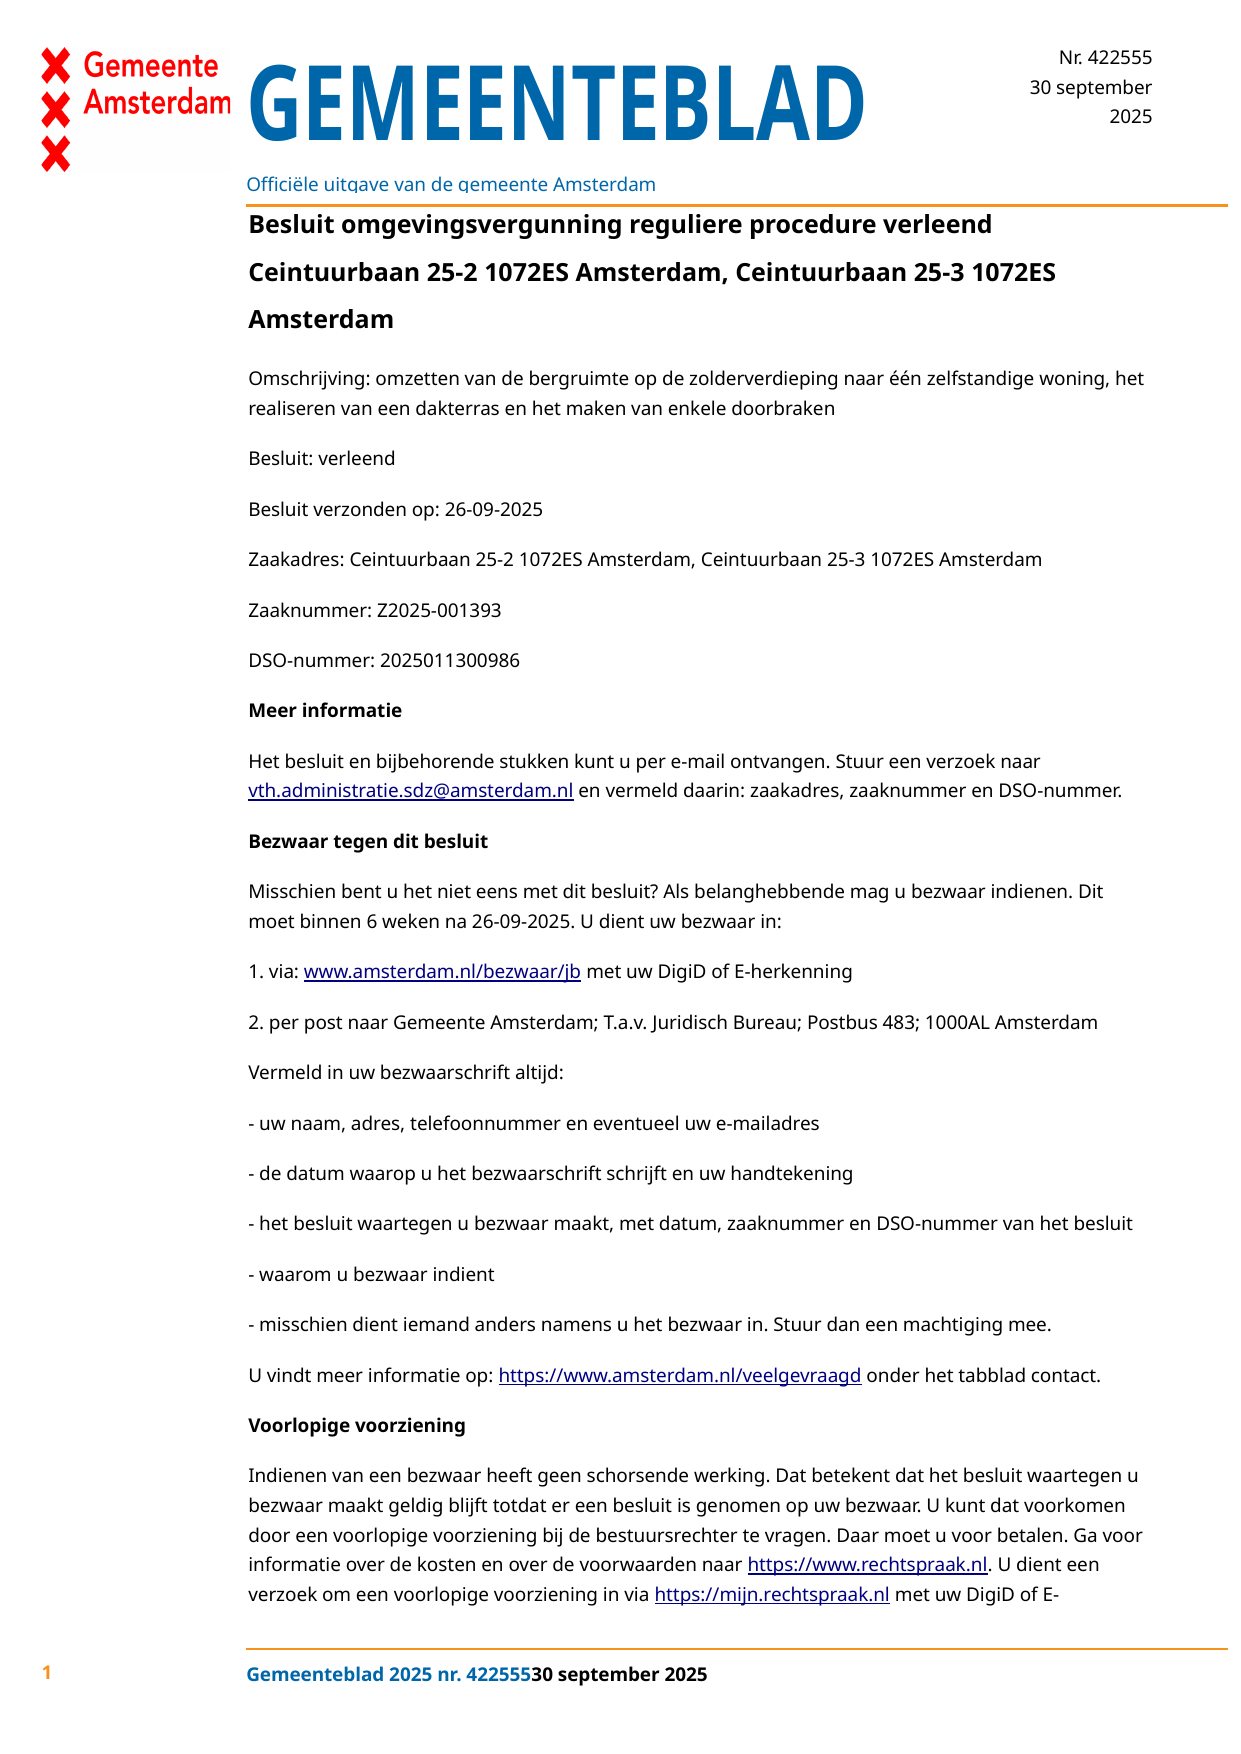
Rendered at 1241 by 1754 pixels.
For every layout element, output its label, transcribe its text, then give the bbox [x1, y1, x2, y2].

text U vindt meer informatie op: https://www.amsterdam.nl/veelgevraagd onder het tabblad contact. [248, 1362, 1152, 1387]
text DSO-nummer: 2025011300986 [248, 647, 1152, 673]
text 2. per post naar Gemeente Amsterdam; T.a.v. Juridisch Bureau; Postbus 483; 1000AL Amsterdam [248, 1009, 1152, 1034]
text Het besluit en bijbehorende stukken kunt u per e-mail ontvangen. Stuur een verzoek naar vth.administratie.sdz@amsterdam.nl en vermeld daarin: zaakadres, zaaknummer en DSO-nummer. [248, 748, 1152, 803]
text Besluit verzonden op: 26-09-2025 [248, 496, 1152, 522]
text - de datum waarop u het bezwaarschrift schrijft en uw handtekening [248, 1160, 1152, 1186]
text Bezwaar tegen dit besluit [248, 828, 1152, 854]
text Voorlopige voorziening [248, 1412, 1152, 1438]
text - het besluit waartegen u bezwaar maakt, met datum, zaaknummer en DSO-nummer van het besluit [248, 1211, 1152, 1236]
text Zaaknummer: Z2025-001393 [248, 597, 1152, 622]
text Omschrijving: omzetten van de bergruimte op de zolderverdieping naar één zelfstandige woning, het realiseren van een dakterras en het maken van enkele doorbraken [248, 366, 1152, 421]
text - uw naam, adres, telefoonnummer en eventueel uw e-mailadres [248, 1110, 1152, 1135]
text 1. via: www.amsterdam.nl/bezwaar/jb met uw DigiD of E-herkenning [248, 958, 1152, 984]
text Besluit: verleend [248, 446, 1152, 471]
text - waarom u bezwaar indient [248, 1261, 1152, 1287]
picture [41, 47, 231, 172]
text Besluit omgevingsvergunning reguliere procedure verleend Ceintuurbaan 25-2 1072ES Amsterdam, Ceintuurbaan 25-3 1072ES Amsterdam [248, 207, 1152, 336]
text Vermeld in uw bezwaarschrift altijd: [248, 1059, 1152, 1085]
text Zaakadres: Ceintuurbaan 25-2 1072ES Amsterdam, Ceintuurbaan 25-3 1072ES Amsterdam [248, 546, 1152, 572]
text Misschien bent u het niet eens met dit besluit? Als belanghebbende mag u bezwaar indienen. Dit moet binnen 6 weken na 26-09-2025. U dient uw bezwaar in: [248, 878, 1152, 934]
text Indienen van een bezwaar heeft geen schorsende werking. Dat betekent dat het besluit waartegen u bezwaar maakt geldig blijft totdat er een besluit is genomen op uw bezwaar. U kunt dat voorkomen door een voorlopige voorziening bij de bestuursrechter te vragen. Daar moet u voor betalen. Ga voor informatie over de kosten en over de voorwaarden naar https://www.rechtspraak.nl. U dient een verzoek om een voorlopige voorziening in via https://mijn.rechtspraak.nl met uw DigiD of E- [248, 1463, 1152, 1607]
text - misschien dient iemand anders namens u het bezwaar in. Stuur dan een machtiging mee. [248, 1311, 1152, 1337]
text Meer informatie [248, 698, 1152, 723]
